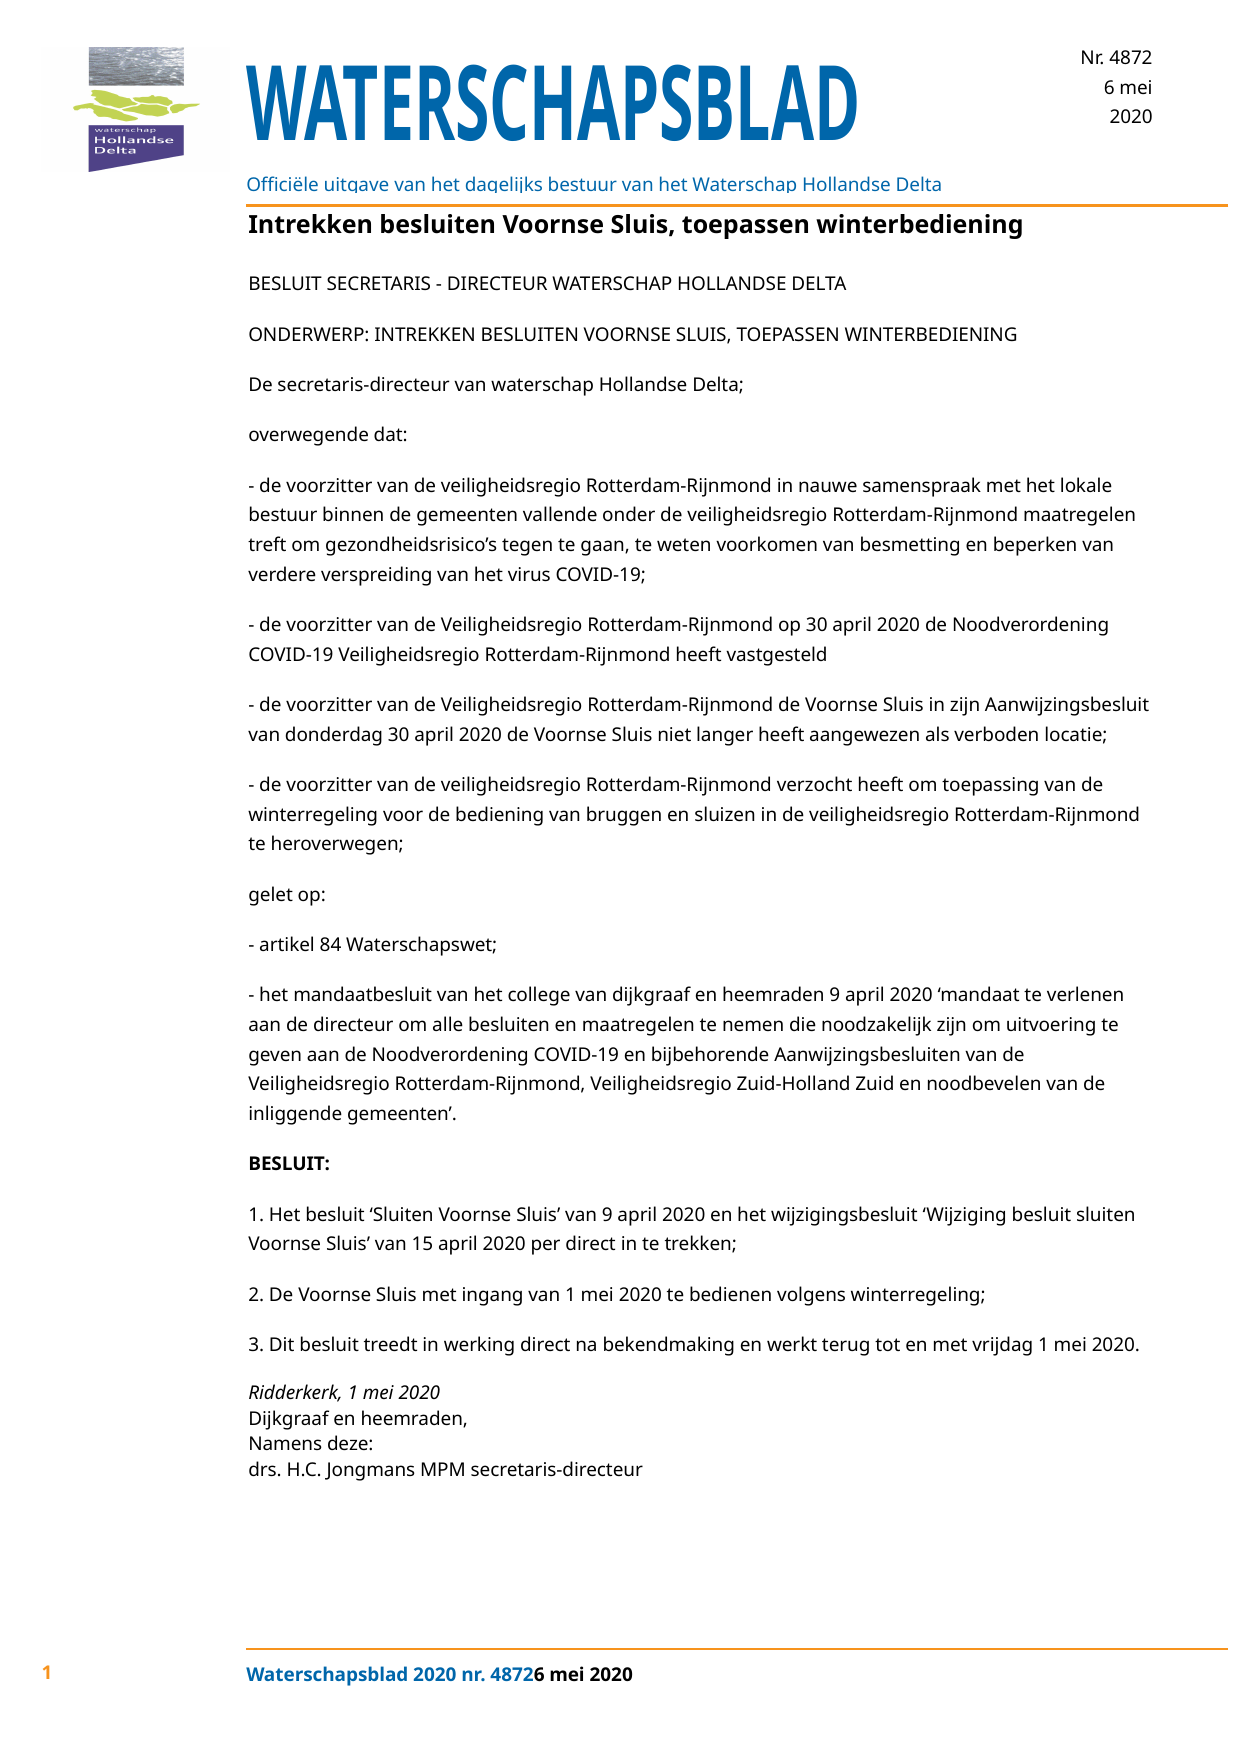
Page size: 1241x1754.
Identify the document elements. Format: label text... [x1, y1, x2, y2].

text BESLUIT SECRETARIS - DIRECTEUR WATERSCHAP HOLLANDSE DELTA [248, 270, 1152, 296]
text 2. De Voornse Sluis met ingang van 1 mei 2020 te bedienen volgens winterregeling; [248, 1281, 1152, 1306]
text 3. Dit besluit treedt in werking direct na bekendmaking en werkt terug tot en met vrijdag 1 mei 2020. [248, 1331, 1152, 1357]
text Intrekken besluiten Voornse Sluis, toepassen winterbediening [248, 207, 1152, 241]
text drs. H.C. Jongmans MPM secretaris-directeur [248, 1456, 1152, 1482]
text - het mandaatbesluit van het college van dijkgraaf en heemraden 9 april 2020 ‘mandaat te verlenen aan de directeur om alle besluiten en maatregelen te nemen die noodzakelijk zijn om uitvoering te geven aan de Noodverordening COVID-19 en bijbehorende Aanwijzingsbesluiten van de Veiligheidsregio Rotterdam-Rijnmond, Veiligheidsregio Zuid-Holland Zuid en noodbevelen van de inliggende gemeenten’. [248, 982, 1152, 1126]
text Ridderkerk, 1 mei 2020 [248, 1379, 1152, 1405]
text - de voorzitter van de veiligheidsregio Rotterdam-Rijnmond verzocht heeft om toepassing van de winterregeling voor de bediening van bruggen en sluizen in de veiligheidsregio Rotterdam-Rijnmond te heroverwegen; [248, 771, 1152, 856]
text Namens deze: [248, 1430, 1152, 1456]
picture [41, 47, 231, 172]
text - de voorzitter van de veiligheidsregio Rotterdam-Rijnmond in nauwe samenspraak met het lokale bestuur binnen de gemeenten vallende onder de veiligheidsregio Rotterdam-Rijnmond maatregelen treft om gezondheidsrisico’s tegen te gaan, te weten voorkomen van besmetting en beperken van verdere verspreiding van het virus COVID-19; [248, 472, 1152, 586]
text - de voorzitter van de Veiligheidsregio Rotterdam-Rijnmond op 30 april 2020 de Noodverordening COVID-19 Veiligheidsregio Rotterdam-Rijnmond heeft vastgesteld [248, 611, 1152, 666]
text Dijkgraaf en heemraden, [248, 1405, 1152, 1430]
text - de voorzitter van de Veiligheidsregio Rotterdam-Rijnmond de Voornse Sluis in zijn Aanwijzingsbesluit van donderdag 30 april 2020 de Voornse Sluis niet langer heeft aangewezen als verboden locatie; [248, 691, 1152, 746]
text - artikel 84 Waterschapswet; [248, 931, 1152, 957]
text De secretaris-directeur van waterschap Hollandse Delta; [248, 371, 1152, 397]
text overwegende dat: [248, 422, 1152, 447]
text gelet op: [248, 881, 1152, 906]
text ONDERWERP: INTREKKEN BESLUITEN VOORNSE SLUIS, TOEPASSEN WINTERBEDIENING [248, 321, 1152, 346]
text BESLUIT: [248, 1150, 1152, 1176]
text 1. Het besluit ‘Sluiten Voornse Sluis’ van 9 april 2020 en het wijzigingsbesluit ‘Wijziging besluit sluiten Voornse Sluis’ van 15 april 2020 per direct in te trekken; [248, 1201, 1152, 1256]
